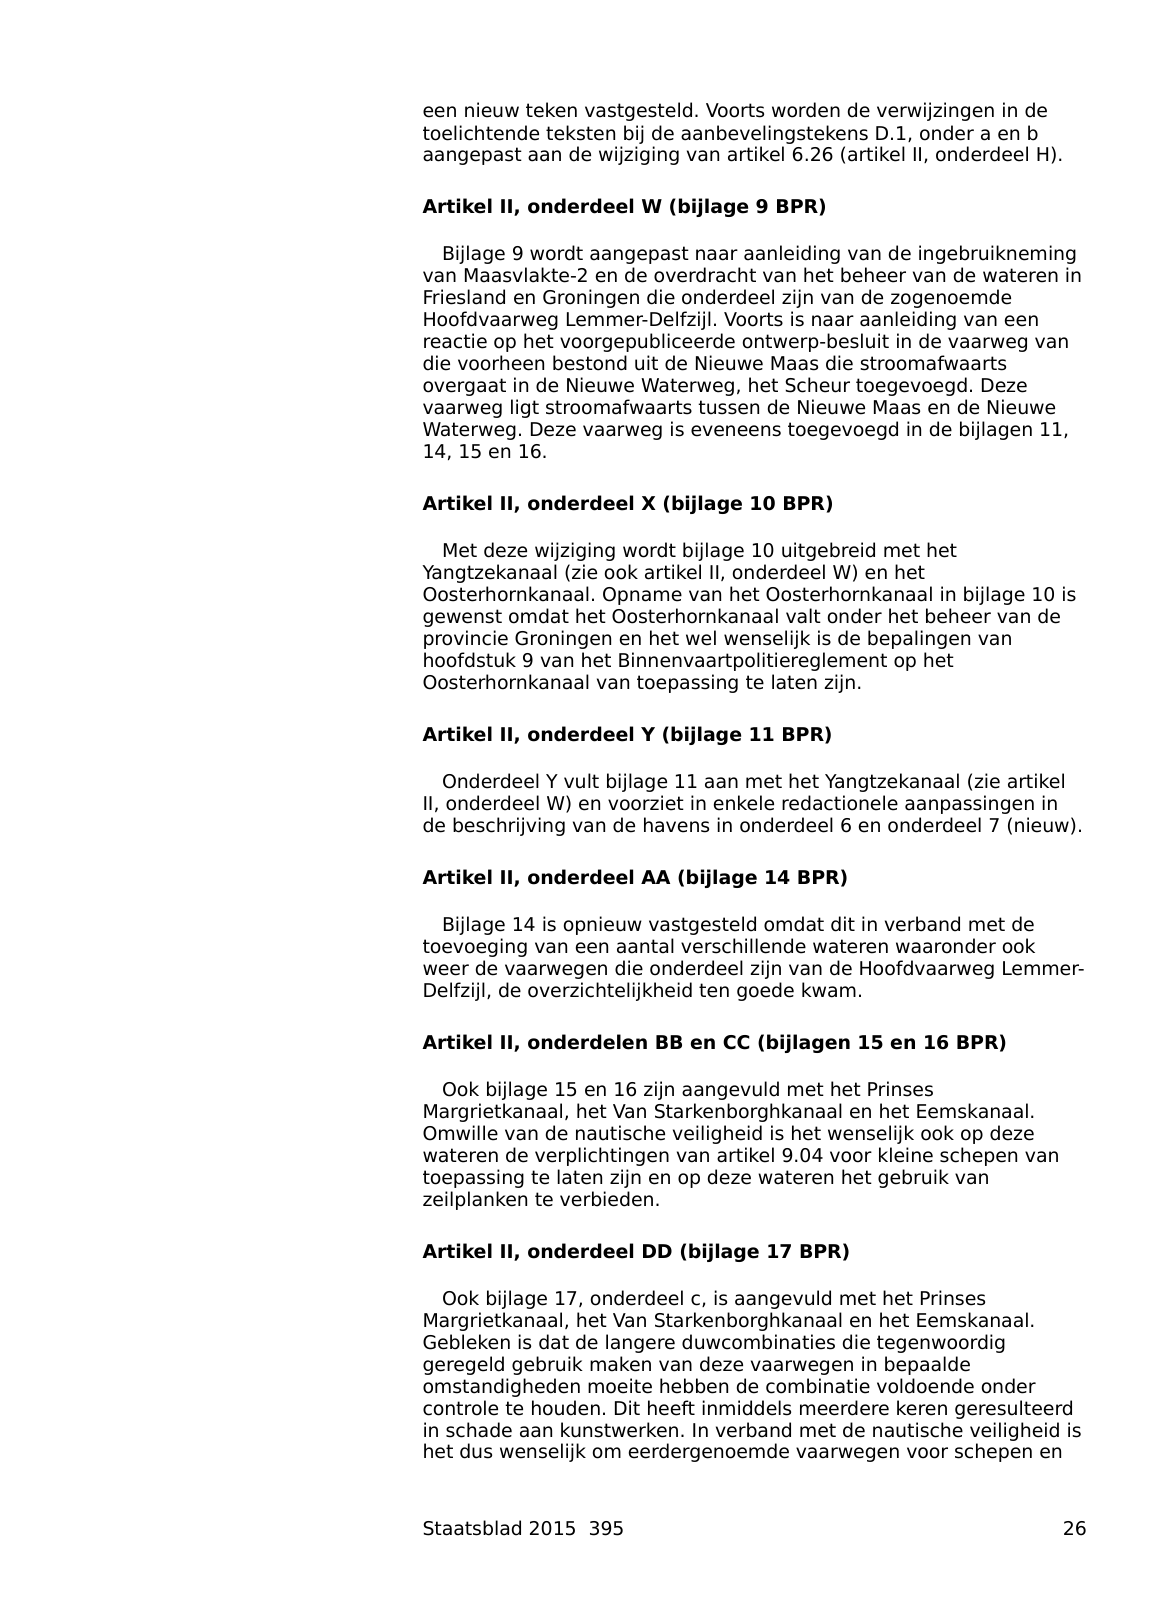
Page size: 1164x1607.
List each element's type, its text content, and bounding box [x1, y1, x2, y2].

text Ook bijlage 17, onderdeel c, is aangevuld met het Prinses Margrietkanaal, het Van Starkenborghkanaal en het Eemskanaal. Gebleken is dat de langere duwcombinaties die tegenwoordig geregeld gebruik maken van deze vaarwegen in bepaalde omstandigheden moeite hebben de combinatie voldoende onder controle te houden. Dit heeft inmiddels meerdere keren geresulteerd in schade aan kunstwerken. In verband met de nautische veiligheid is het dus wenselijk om eerdergenoemde vaarwegen voor schepen en [422, 1288, 1087, 1463]
text een nieuw teken vastgesteld. Voorts worden de verwijzingen in de toelichtende teksten bij de aanbevelingstekens D.1, onder a en b aangepast aan de wijziging van artikel 6.26 (artikel II, onderdeel H). [422, 100, 1087, 166]
text Ook bijlage 15 en 16 zijn aangevuld met het Prinses Margrietkanaal, het Van Starkenborghkanaal en het Eemskanaal. Omwille van de nautische veiligheid is het wenselijk ook op deze wateren de verplichtingen van artikel 9.04 voor kleine schepen van toepassing te laten zijn en op deze wateren het gebruik van zeilplanken te verbieden. [422, 1079, 1087, 1211]
subtitle Artikel II, onderdeel W (bijlage 9 BPR) [422, 196, 1087, 218]
subtitle Artikel II, onderdeel AA (bijlage 14 BPR) [422, 867, 1087, 889]
text Met deze wijziging wordt bijlage 10 uitgebreid met het Yangtzekanaal (zie ook artikel II, onderdeel W) en het Oosterhornkanaal. Opname van het Oosterhornkanaal in bijlage 10 is gewenst omdat het Oosterhornkanaal valt onder het beheer van de provincie Groningen en het wel wenselijk is de bepalingen van hoofdstuk 9 van het Binnenvaartpolitiereglement op het Oosterhornkanaal van toepassing te laten zijn. [422, 540, 1087, 694]
subtitle Artikel II, onderdeel Y (bijlage 11 BPR) [422, 724, 1087, 746]
subtitle Artikel II, onderdeel X (bijlage 10 BPR) [422, 493, 1087, 515]
subtitle Artikel II, onderdeel DD (bijlage 17 BPR) [422, 1241, 1087, 1263]
text Bijlage 14 is opnieuw vastgesteld omdat dit in verband met de toevoeging van een aantal verschillende wateren waaronder ook weer de vaarwegen die onderdeel zijn van de Hoofdvaarweg Lemmer-Delfzijl, de overzichtelijkheid ten goede kwam. [422, 914, 1087, 1002]
text Bijlage 9 wordt aangepast naar aanleiding van de ingebruikneming van Maasvlakte-2 en de overdracht van het beheer van de wateren in Friesland en Groningen die onderdeel zijn van de zogenoemde Hoofdvaarweg Lemmer-Delfzijl. Voorts is naar aanleiding van een reactie op het voorgepubliceerde ontwerp-besluit in de vaarweg van die voorheen bestond uit de Nieuwe Maas die stroomafwaarts overgaat in de Nieuwe Waterweg, het Scheur toegevoegd. Deze vaarweg ligt stroomafwaarts tussen de Nieuwe Maas en de Nieuwe Waterweg. Deze vaarweg is eveneens toegevoegd in de bijlagen 11, 14, 15 en 16. [422, 243, 1087, 463]
subtitle Artikel II, onderdelen BB en CC (bijlagen 15 en 16 BPR) [422, 1032, 1087, 1054]
text Onderdeel Y vult bijlage 11 aan met het Yangtzekanaal (zie artikel II, onderdeel W) en voorziet in enkele redactionele aanpassingen in de beschrijving van de havens in onderdeel 6 en onderdeel 7 (nieuw). [422, 771, 1087, 837]
